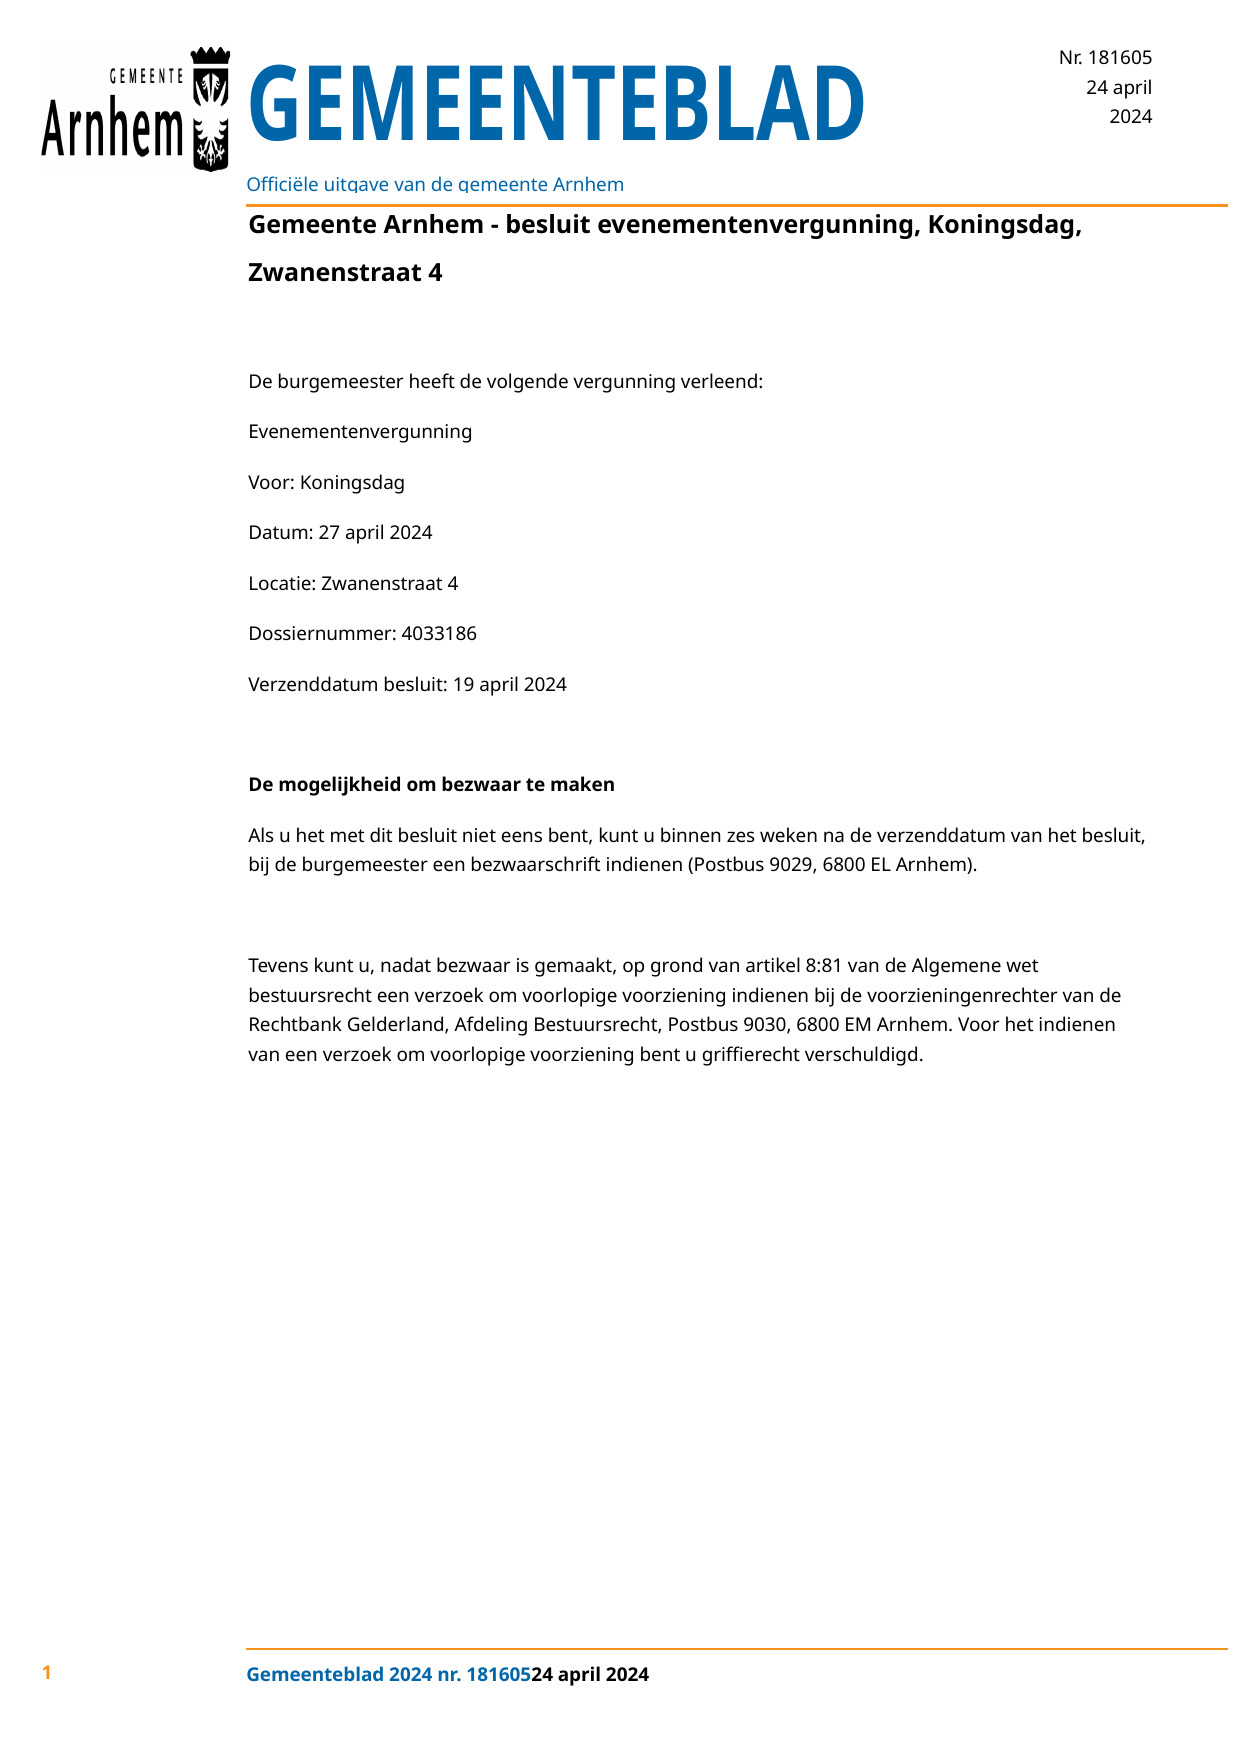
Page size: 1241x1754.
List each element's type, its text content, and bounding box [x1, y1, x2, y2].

text Voor: Koningsdag [248, 469, 1152, 495]
text Locatie: Zwanenstraat 4 [248, 570, 1152, 596]
picture [41, 47, 231, 172]
text Tevens kunt u, nadat bezwaar is gemaakt, op grond van artikel 8:81 van de Algemene wet bestuursrecht een verzoek om voorlopige voorziening indienen bij de voorzieningenrechter van de Rechtbank Gelderland, Afdeling Bestuursrecht, Postbus 9030, 6800 EM Arnhem. Voor het indienen van een verzoek om voorlopige voorziening bent u griffierecht verschuldigd. [248, 952, 1152, 1067]
text De mogelijkheid om bezwaar te maken [248, 772, 1152, 797]
text Verzenddatum besluit: 19 april 2024 [248, 671, 1152, 697]
text Dossiernummer: 4033186 [248, 620, 1152, 646]
text Evenementenvergunning [248, 419, 1152, 444]
text Gemeente Arnhem - besluit evenementenvergunning, Koningsdag, Zwanenstraat 4 [248, 207, 1152, 288]
text Datum: 27 april 2024 [248, 519, 1152, 545]
text De burgemeester heeft de volgende vergunning verleend: [248, 368, 1152, 394]
text Als u het met dit besluit niet eens bent, kunt u binnen zes weken na de verzenddatum van het besluit, bij de burgemeester een bezwaarschrift indienen (Postbus 9029, 6800 EL Arnhem). [248, 822, 1152, 877]
